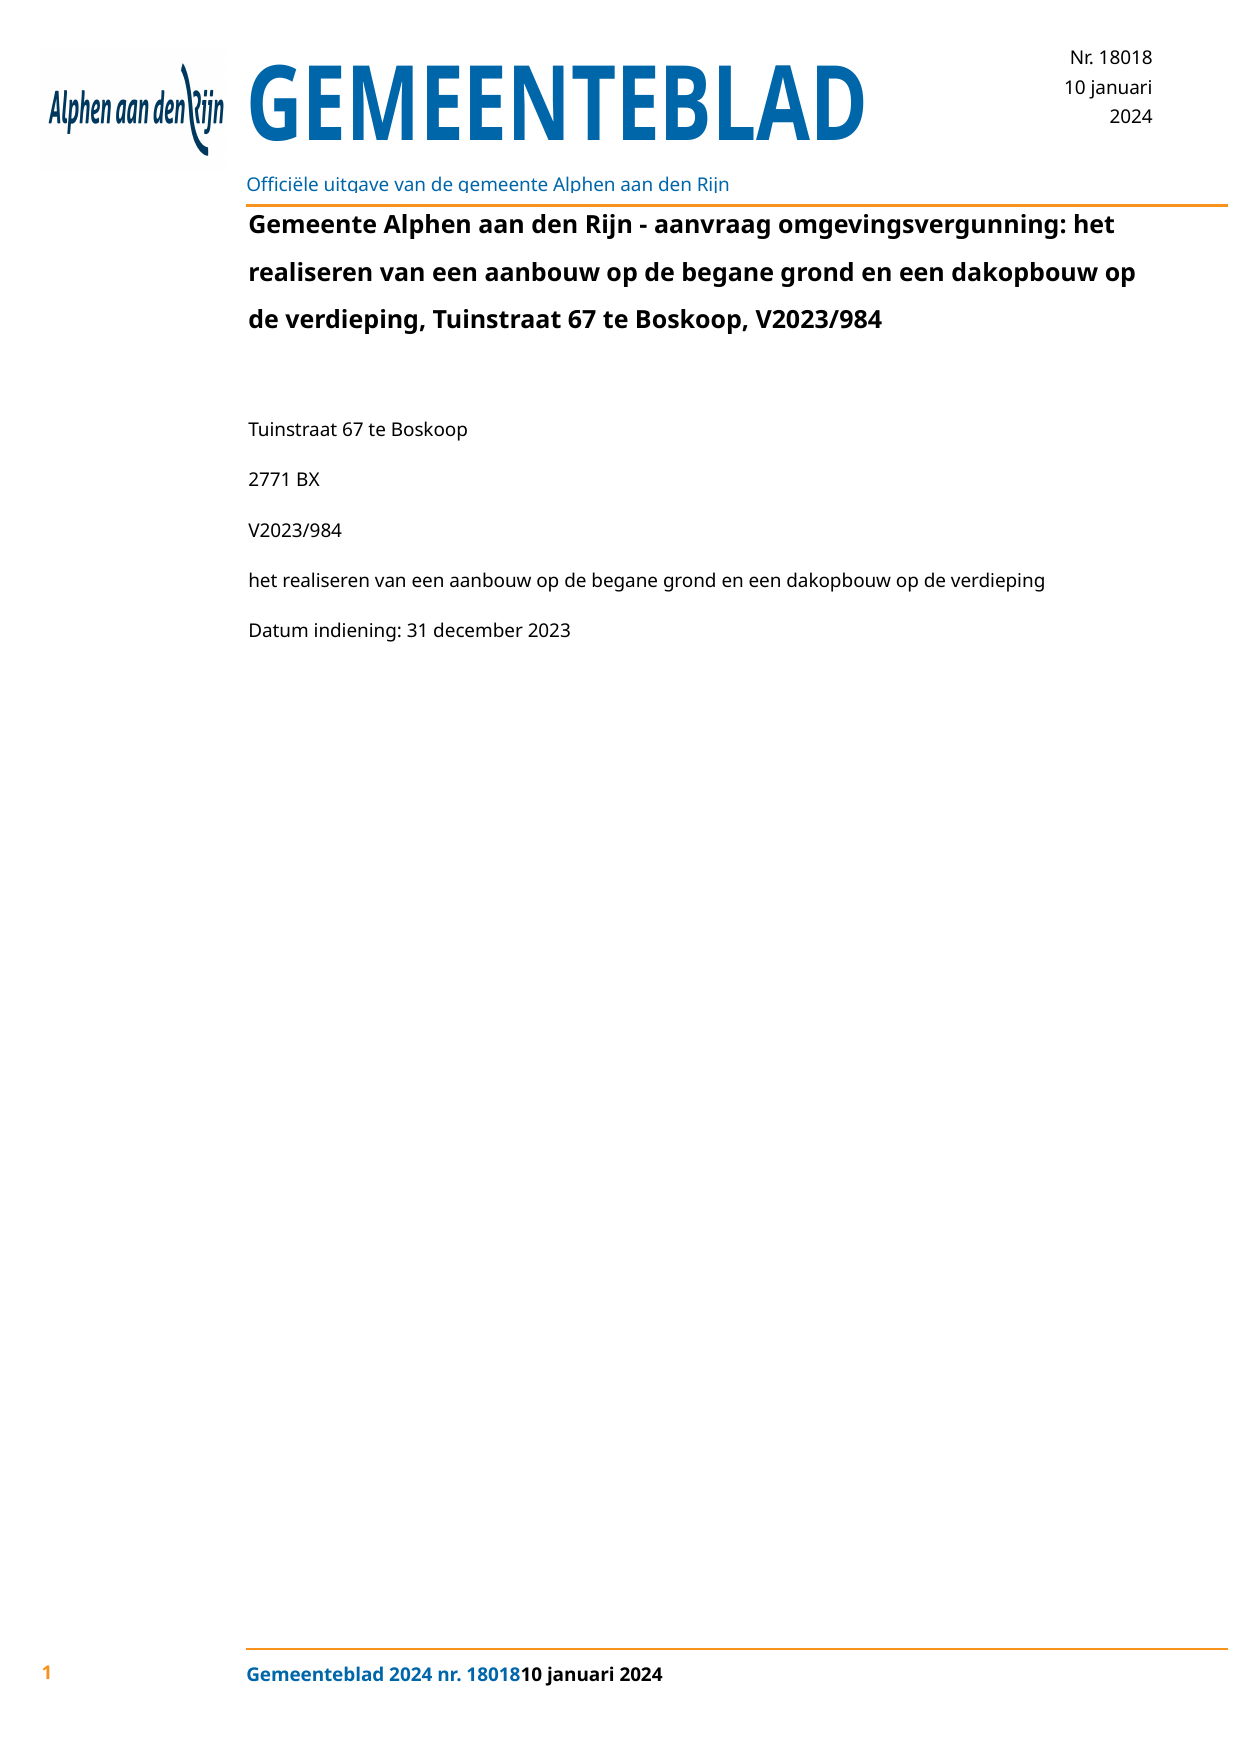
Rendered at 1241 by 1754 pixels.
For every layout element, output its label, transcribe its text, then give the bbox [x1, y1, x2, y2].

text Gemeente Alphen aan den Rijn - aanvraag omgevingsvergunning: het realiseren van een aanbouw op de begane grond en een dakopbouw op de verdieping, Tuinstraat 67 te Boskoop, V2023/984 [248, 207, 1152, 336]
text V2023/984 [248, 517, 1152, 542]
picture [41, 47, 231, 172]
text Tuinstraat 67 te Boskoop [248, 416, 1152, 442]
text Datum indiening: 31 december 2023 [248, 618, 1152, 643]
text het realiseren van een aanbouw op de begane grond en een dakopbouw op de verdieping [248, 567, 1152, 593]
text 2771 BX [248, 466, 1152, 492]
